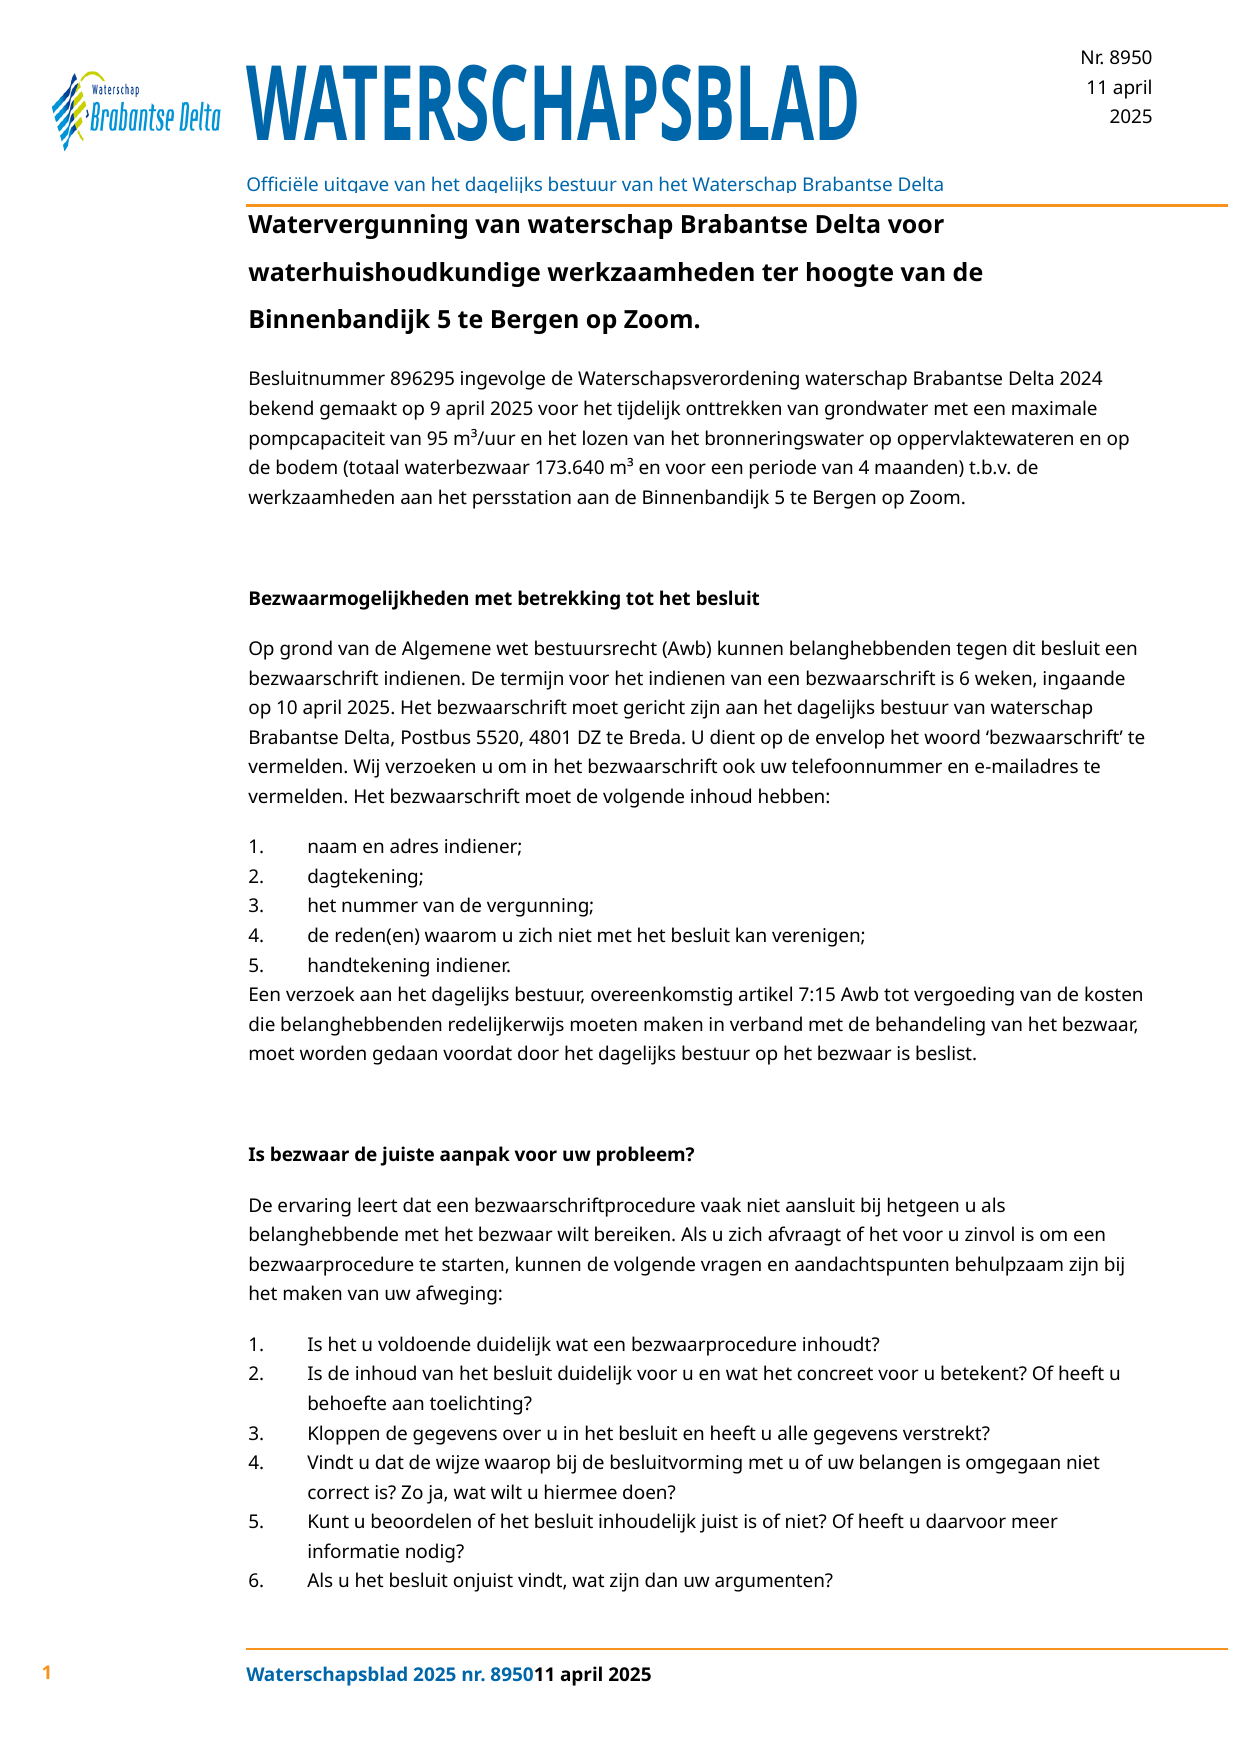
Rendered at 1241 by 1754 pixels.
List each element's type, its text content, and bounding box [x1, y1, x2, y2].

text Bezwaarmogelijkheden met betrekking tot het besluit [248, 585, 1152, 610]
list het nummer van de vergunning; [248, 893, 1152, 918]
text Besluitnummer 896295 ingevolge de Waterschapsverordening waterschap Brabantse Delta 2024 bekend gemaakt op 9 april 2025 voor het tijdelijk onttrekken van grondwater met een maximale pompcapaciteit van 95 m³/uur en het lozen van het bronneringswater op oppervlaktewateren en op de bodem (totaal waterbezwaar 173.640 m³ en voor een periode van 4 maanden) t.b.v. de werkzaamheden aan het persstation aan de Binnenbandijk 5 te Bergen op Zoom. [248, 366, 1152, 509]
list de reden(en) waarom u zich niet met het besluit kan verenigen; [248, 922, 1152, 948]
list Vindt u dat de wijze waarop bij de besluitvorming met u of uw belangen is omgegaan niet correct is? Zo ja, wat wilt u hiermee doen? [248, 1449, 1152, 1504]
text Een verzoek aan het dagelijks bestuur, overeenkomstig artikel 7:15 Awb tot vergoeding van de kosten die belanghebbenden redelijkerwijs moeten maken in verband met de behandeling van het bezwaar, moet worden gedaan voordat door het dagelijks bestuur op het bezwaar is beslist. [248, 981, 1152, 1066]
list Kloppen de gegevens over u in het besluit en heeft u alle gegevens verstrekt? [248, 1420, 1152, 1445]
list Als u het besluit onjuist vindt, wat zijn dan uw argumenten? [248, 1568, 1152, 1593]
text Op grond van de Algemene wet bestuursrecht (Awb) kunnen belanghebbenden tegen dit besluit een bezwaarschrift indienen. De termijn voor het indienen van een bezwaarschrift is 6 weken, ingaande op 10 april 2025. Het bezwaarschrift moet gericht zijn aan het dagelijks bestuur van waterschap Brabantse Delta, Postbus 5520, 4801 DZ te Breda. U dient op de envelop het woord ‘bezwaarschrift’ te vermelden. Wij verzoeken u om in het bezwaarschrift ook uw telefoonnummer en e‑mailadres te vermelden. Het bezwaarschrift moet de volgende inhoud hebben: [248, 635, 1152, 809]
list handtekening indiener. [248, 952, 1152, 977]
text Is bezwaar de juiste aanpak voor uw probleem? [248, 1141, 1152, 1167]
list dagtekening; [248, 863, 1152, 889]
list Kunt u beoordelen of het besluit inhoudelijk juist is of niet? Of heeft u daarvoor meer informatie nodig? [248, 1508, 1152, 1564]
list naam en adres indiener; [248, 833, 1152, 859]
list Is het u voldoende duidelijk wat een bezwaarprocedure inhoudt? [248, 1331, 1152, 1357]
list Is de inhoud van het besluit duidelijk voor u en wat het concreet voor u betekent? Of heeft u behoefte aan toelichting? [248, 1361, 1152, 1416]
text Watervergunning van waterschap Brabantse Delta voor waterhuishoudkundige werkzaamheden ter hoogte van de Binnenbandijk 5 te Bergen op Zoom. [248, 207, 1152, 336]
text De ervaring leert dat een bezwaarschriftprocedure vaak niet aansluit bij hetgeen u als belanghebbende met het bezwaar wilt bereiken. Als u zich afvraagt of het voor u zinvol is om een bezwaarprocedure te starten, kunnen de volgende vragen en aandachtspunten behulpzaam zijn bij het maken van uw afweging: [248, 1192, 1152, 1306]
picture [41, 47, 231, 172]
